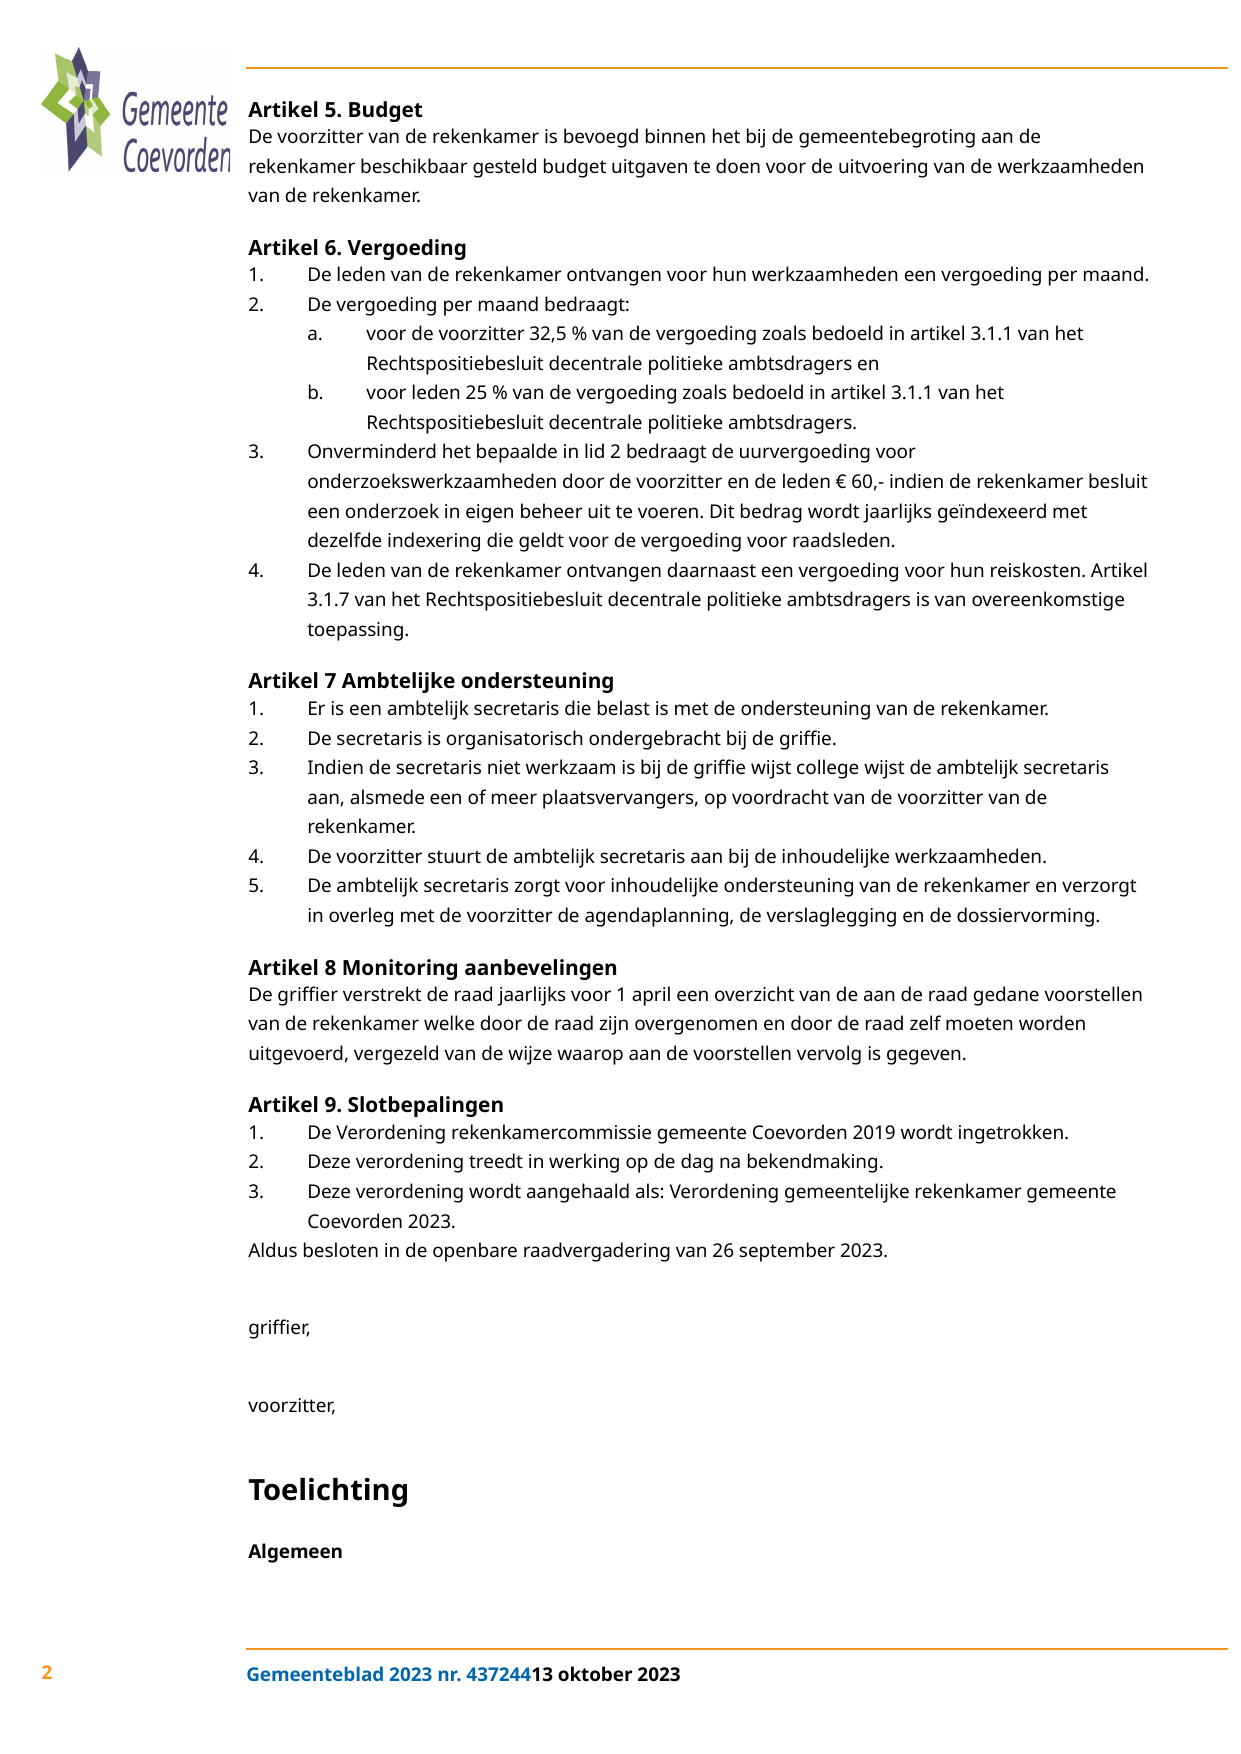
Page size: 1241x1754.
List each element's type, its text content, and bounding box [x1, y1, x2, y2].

list Er is een ambtelijk secretaris die belast is met de ondersteuning van de rekenkamer. [248, 695, 1152, 721]
picture [41, 47, 231, 172]
list De secretaris is organisatorisch ondergebracht bij de griffie. [248, 725, 1152, 750]
text Toelichting [248, 1469, 1152, 1509]
list De leden van de rekenkamer ontvangen voor hun werkzaamheden een vergoeding per maand. [248, 261, 1152, 287]
list voor de voorzitter 32,5 % van de vergoeding zoals bedoeld in artikel 3.1.1 van het Rechtspositiebesluit decentrale politieke ambtsdragers en [307, 320, 1152, 376]
list De ambtelijk secretaris zorgt voor inhoudelijke ondersteuning van de rekenkamer en verzorgt in overleg met de voorzitter de agendaplanning, de verslaglegging en de dossiervorming. [248, 873, 1152, 928]
list De vergoeding per maand bedraagt: [248, 291, 1152, 317]
list Deze verordening treedt in werking op de dag na bekendmaking. [248, 1149, 1152, 1174]
text griffier, [248, 1314, 1152, 1340]
text De voorzitter van de rekenkamer is bevoegd binnen het bij de gemeentebegroting aan de rekenkamer beschikbaar gesteld budget uitgaven te doen voor de uitvoering van de werkzaamheden van de rekenkamer. [248, 123, 1152, 208]
text Algemeen [248, 1538, 1152, 1563]
text De griffier verstrekt de raad jaarlijks voor 1 april een overzicht van de aan de raad gedane voorstellen van de rekenkamer welke door de raad zijn overgenomen en door de raad zelf moeten worden uitgevoerd, vergezeld van de wijze waarop aan de voorstellen vervolg is gegeven. [248, 981, 1152, 1066]
list Onverminderd het bepaalde in lid 2 bedraagt de uurvergoeding voor onderzoekswerkzaamheden door de voorzitter en de leden € 60,- indien de rekenkamer besluit een onderzoek in eigen beheer uit te voeren. Dit bedrag wordt jaarlijks geïndexeerd met dezelfde indexering die geldt voor de vergoeding voor raadsleden. [248, 439, 1152, 553]
list voor leden 25 % van de vergoeding zoals bedoeld in artikel 3.1.1 van het Rechtspositiebesluit decentrale politieke ambtsdragers. [307, 379, 1152, 435]
list De Verordening rekenkamercommissie gemeente Coevorden 2019 wordt ingetrokken. [248, 1119, 1152, 1145]
list De leden van de rekenkamer ontvangen daarnaast een vergoeding voor hun reiskosten. Artikel 3.1.7 van het Rechtspositiebesluit decentrale politieke ambtsdragers is van overeenkomstige toepassing. [248, 557, 1152, 642]
text Artikel 5. Budget [248, 95, 1152, 123]
text Artikel 6. Vergoeding [248, 233, 1152, 261]
text Artikel 8 Monitoring aanbevelingen [248, 953, 1152, 981]
text Artikel 9. Slotbepalingen [248, 1091, 1152, 1119]
text Artikel 7 Ambtelijke ondersteuning [248, 667, 1152, 695]
list Deze verordening wordt aangehaald als: Verordening gemeentelijke rekenkamer gemeente Coevorden 2023. [248, 1178, 1152, 1233]
list Indien de secretaris niet werkzaam is bij de griffie wijst college wijst de ambtelijk secretaris aan, alsmede een of meer plaatsvervangers, op voordracht van de voorzitter van de rekenkamer. [248, 754, 1152, 839]
text Aldus besloten in de openbare raadvergadering van 26 september 2023. [248, 1237, 1152, 1263]
text voorzitter, [248, 1392, 1152, 1417]
list De voorzitter stuurt de ambtelijk secretaris aan bij de inhoudelijke werkzaamheden. [248, 843, 1152, 869]
